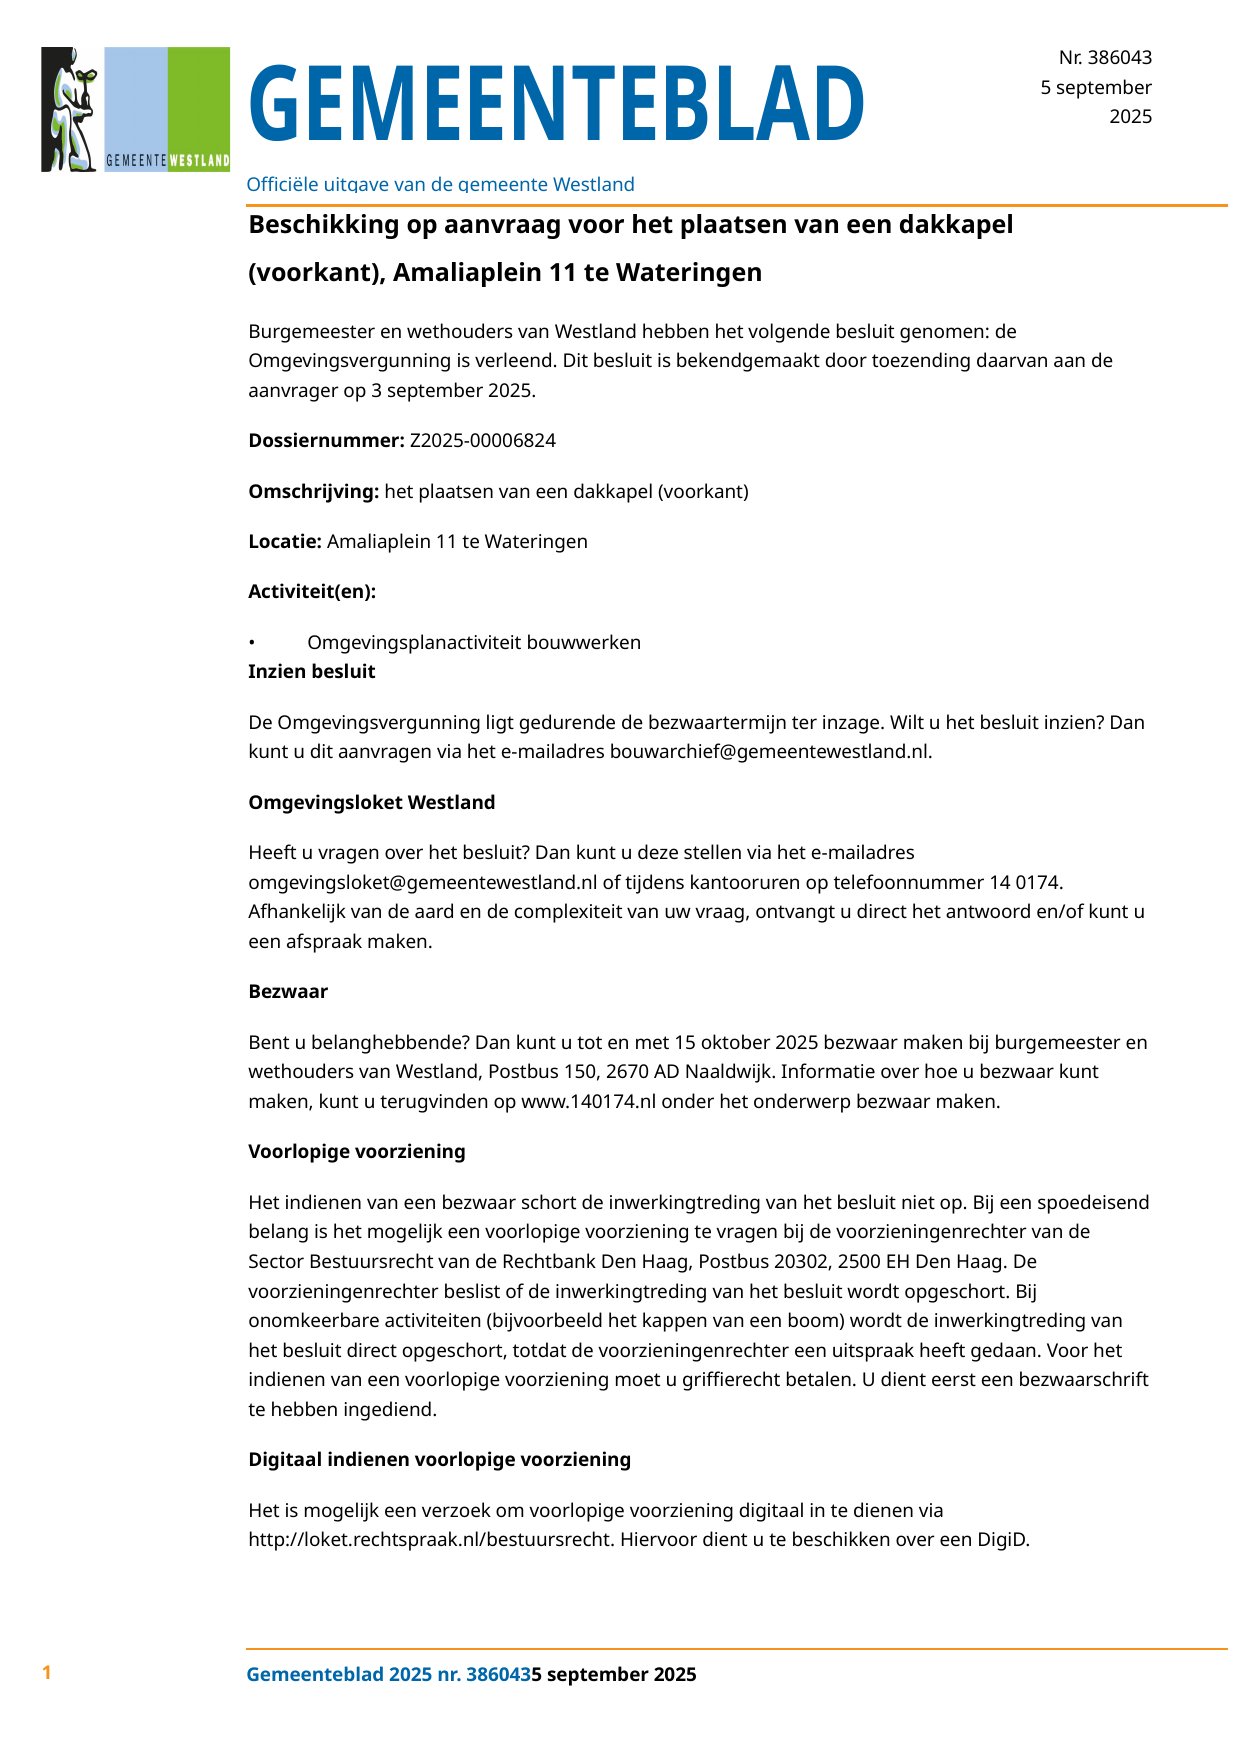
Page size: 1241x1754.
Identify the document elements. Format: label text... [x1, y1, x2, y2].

text Locatie: Amaliaplein 11 te Wateringen [248, 528, 1152, 554]
text Omgevingsloket Westland [248, 789, 1152, 815]
text Bent u belanghebbende? Dan kunt u tot en met 15 oktober 2025 bezwaar maken bij burgemeester en wethouders van Westland, Postbus 150, 2670 AD Naaldwijk. Informatie over hoe u bezwaar kunt maken, kunt u terugvinden op www.140174.nl onder het onderwerp bezwaar maken. [248, 1029, 1152, 1114]
text Het indienen van een bezwaar schort de inwerkingtreding van het besluit niet op. Bij een spoedeisend belang is het mogelijk een voorlopige voorziening te vragen bij de voorzieningenrechter van de Sector Bestuursrecht van de Rechtbank Den Haag, Postbus 20302, 2500 EH Den Haag. De voorzieningenrechter beslist of de inwerkingtreding van het besluit wordt opgeschort. Bij onomkeerbare activiteiten (bijvoorbeeld het kappen van een boom) wordt de inwerkingtreding van het besluit direct opgeschort, totdat de voorzieningenrechter een uitspraak heeft gedaan. Voor het indienen van een voorlopige voorziening moet u griffierecht betalen. U dient eerst een bezwaarschrift te hebben ingediend. [248, 1189, 1152, 1422]
text Dossiernummer: Z2025-00006824 [248, 427, 1152, 453]
text Heeft u vragen over het besluit? Dan kunt u deze stellen via het e-mailadres omgevingsloket@gemeentewestland.nl of tijdens kantooruren op telefoonnummer 14 0174. Afhankelijk van de aard en de complexiteit van uw vraag, ontvangt u direct het antwoord en/of kunt u een afspraak maken. [248, 839, 1152, 954]
picture [41, 47, 231, 172]
text Inzien besluit [248, 659, 1152, 684]
text Beschikking op aanvraag voor het plaatsen van een dakkapel (voorkant), Amaliaplein 11 te Wateringen [248, 207, 1152, 288]
text Bezwaar [248, 979, 1152, 1004]
text Activiteit(en): [248, 579, 1152, 604]
text Omschrijving: het plaatsen van een dakkapel (voorkant) [248, 478, 1152, 504]
text Voorlopige voorziening [248, 1139, 1152, 1164]
text Het is mogelijk een verzoek om voorlopige voorziening digitaal in te dienen via http://loket.rechtspraak.nl/bestuursrecht. Hiervoor dient u te beschikken over een DigiD. [248, 1497, 1152, 1552]
text De Omgevingsvergunning ligt gedurende de bezwaartermijn ter inzage. Wilt u het besluit inzien? Dan kunt u dit aanvragen via het e-mailadres bouwarchief@gemeentewestland.nl. [248, 709, 1152, 764]
list Omgevingsplanactiviteit bouwwerken [248, 629, 1152, 655]
text Digitaal indienen voorlopige voorziening [248, 1447, 1152, 1472]
text Burgemeester en wethouders van Westland hebben het volgende besluit genomen: de Omgevingsvergunning is verleend. Dit besluit is bekendgemaakt door toezending daarvan aan de aanvrager op 3 september 2025. [248, 318, 1152, 403]
